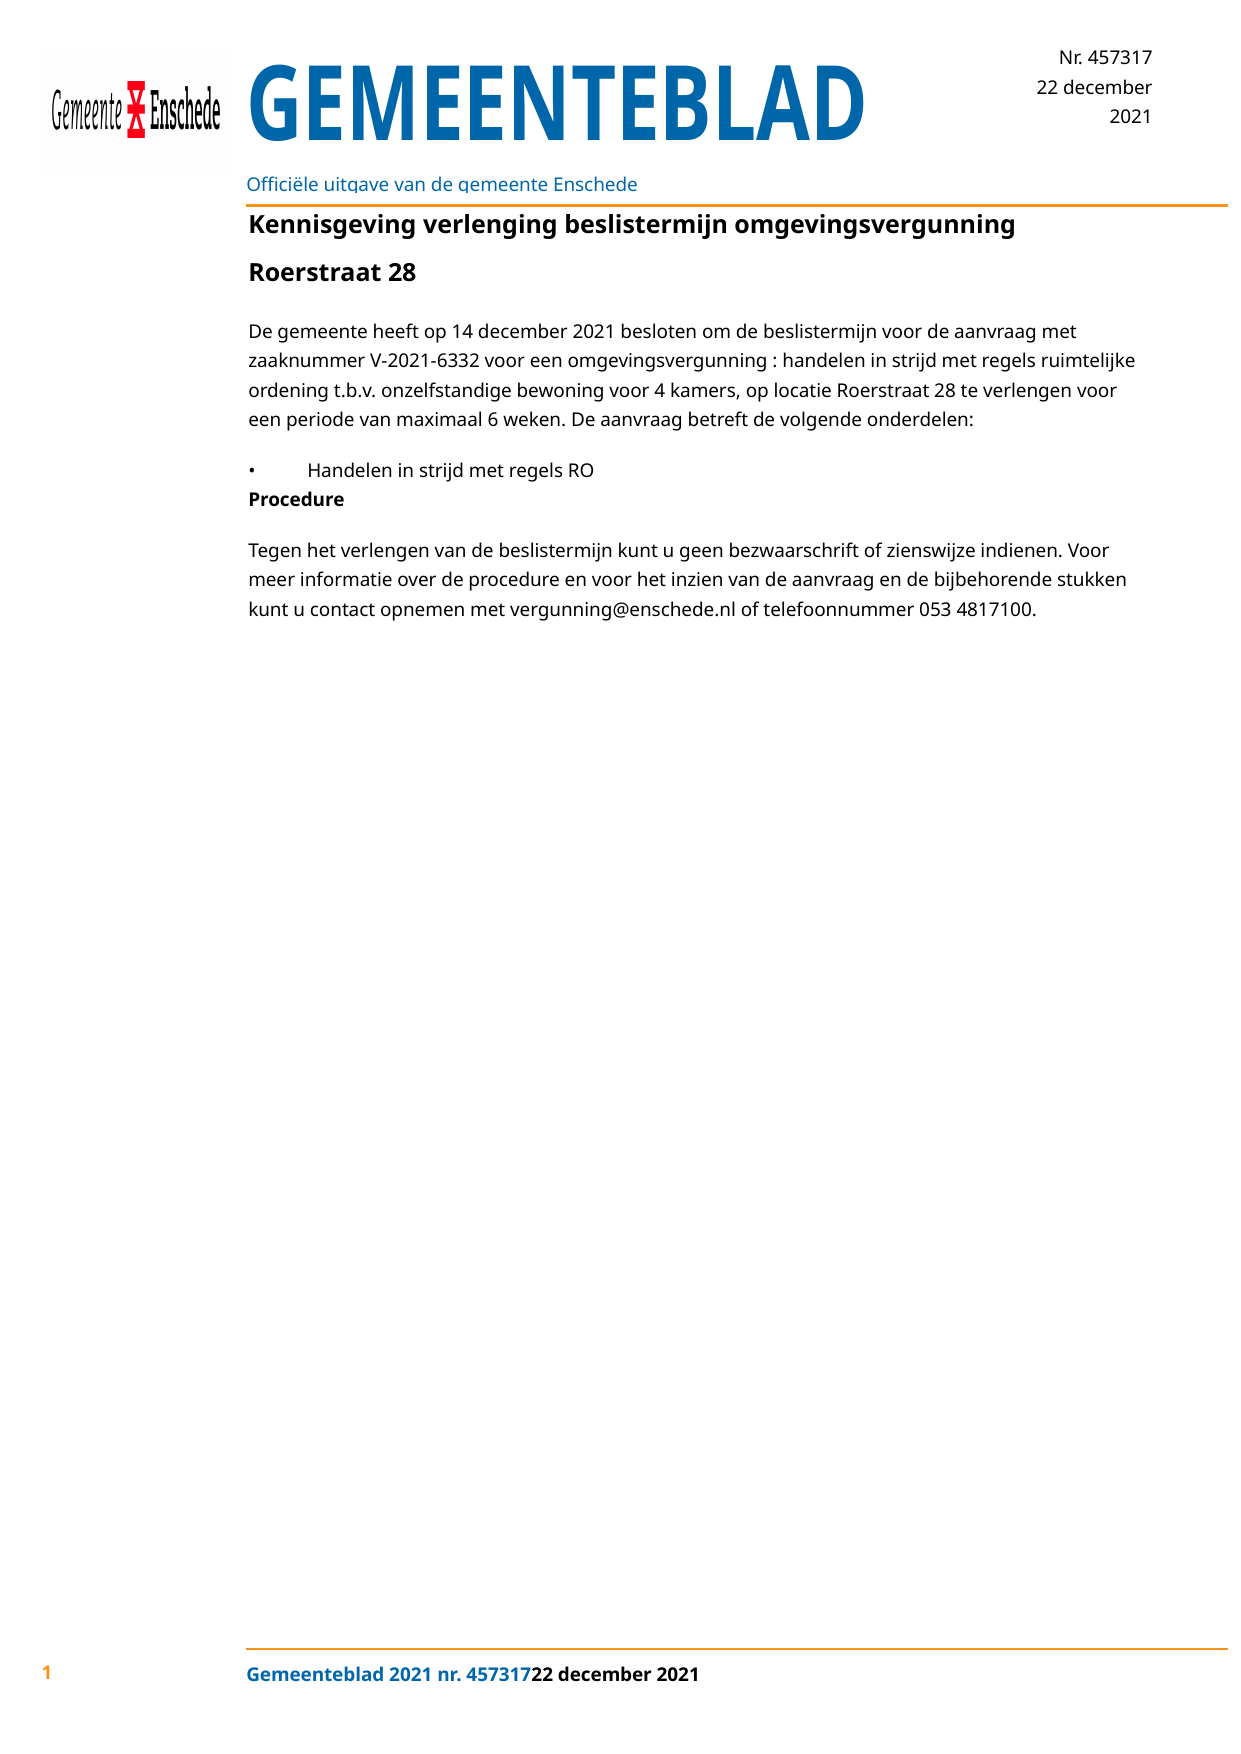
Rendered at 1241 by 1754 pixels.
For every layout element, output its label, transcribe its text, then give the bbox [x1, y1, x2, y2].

text Procedure [248, 487, 1152, 512]
list Handelen in strijd met regels RO [248, 457, 1152, 483]
picture [41, 47, 231, 172]
text De gemeente heeft op 14 december 2021 besloten om de beslistermijn voor de aanvraag met zaaknummer V-2021-6332 voor een omgevingsvergunning : handelen in strijd met regels ruimtelijke ordening t.b.v. onzelfstandige bewoning voor 4 kamers, op locatie Roerstraat 28 te verlengen voor een periode van maximaal 6 weken. De aanvraag betreft de volgende onderdelen: [248, 318, 1152, 432]
text Tegen het verlengen van de beslistermijn kunt u geen bezwaarschrift of zienswijze indienen. Voor meer informatie over de procedure en voor het inzien van de aanvraag en de bijbehorende stukken kunt u contact opnemen met vergunning@enschede.nl of telefoonnummer 053 4817100. [248, 537, 1152, 622]
text Kennisgeving verlenging beslistermijn omgevingsvergunning Roerstraat 28 [248, 207, 1152, 288]
